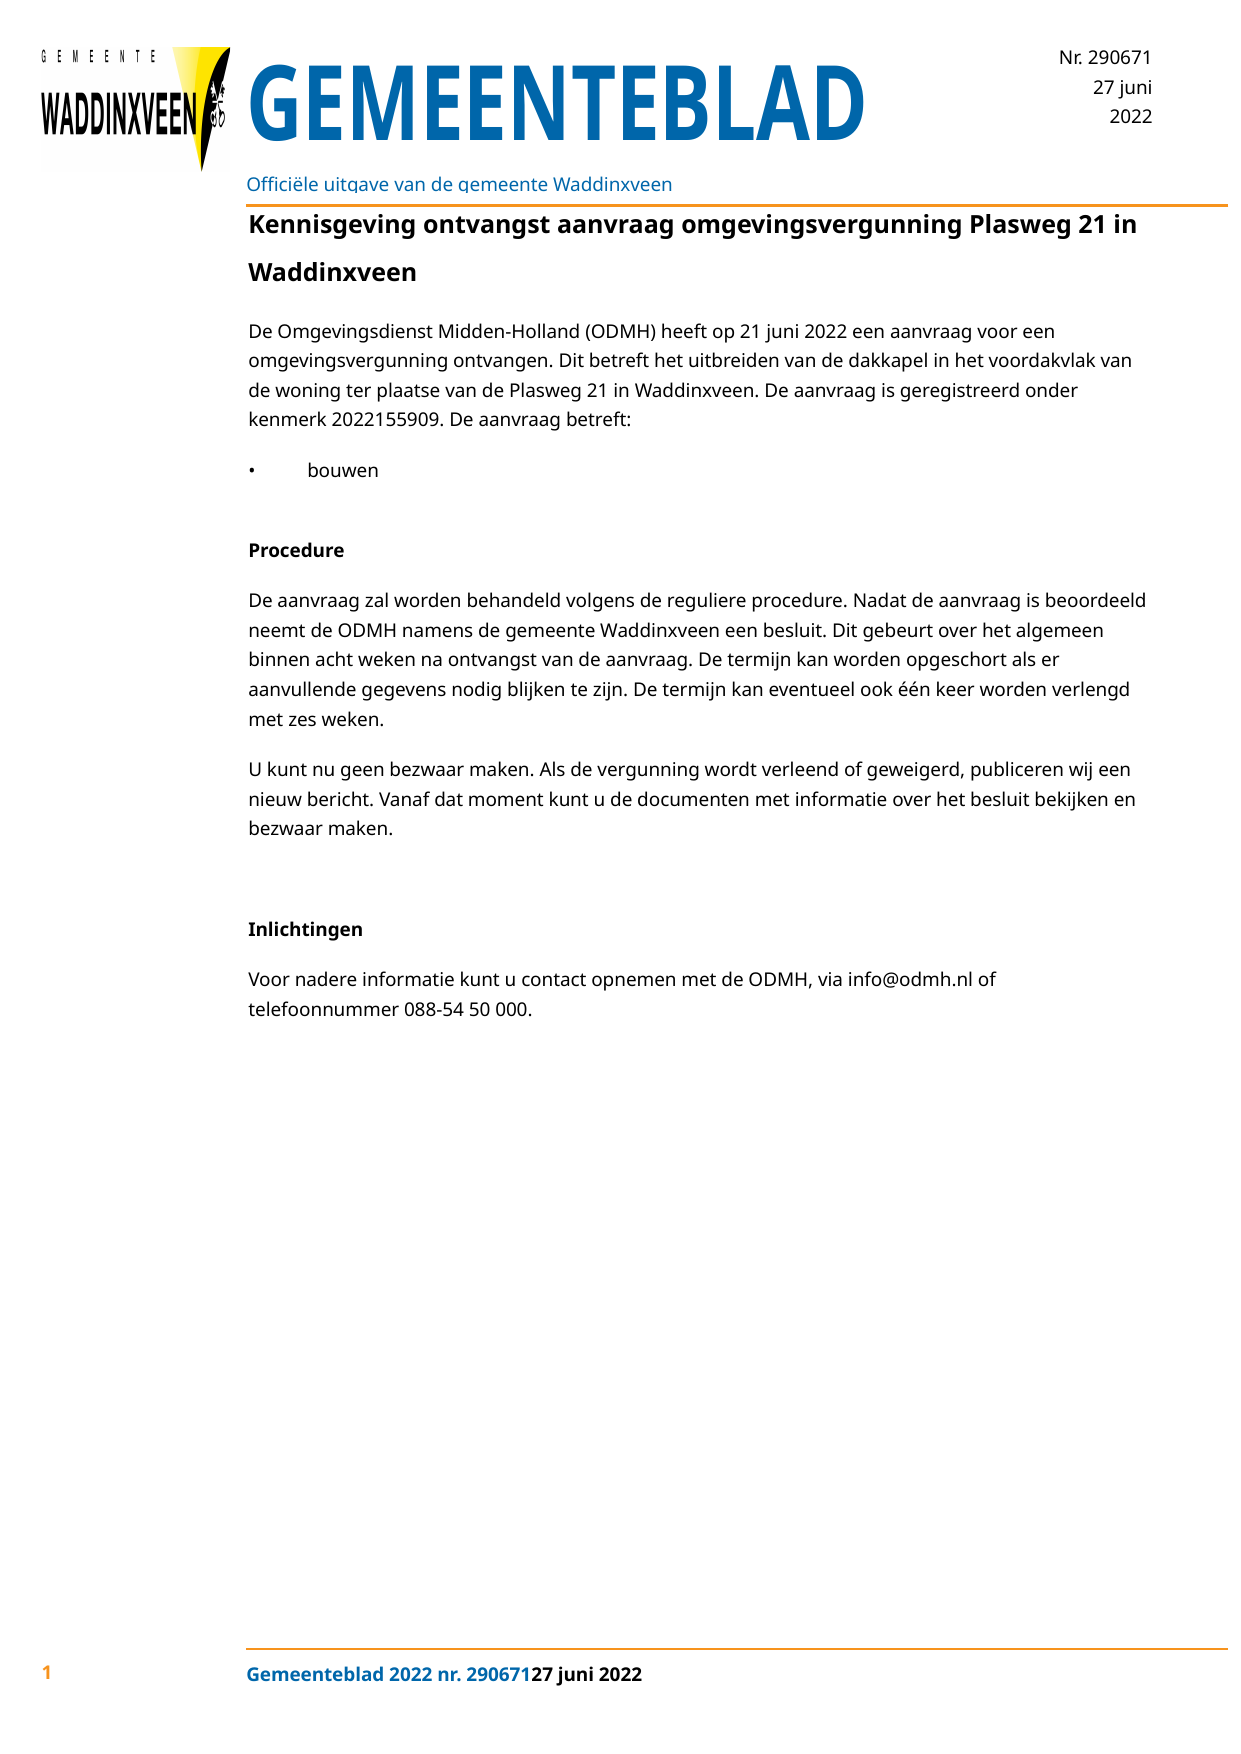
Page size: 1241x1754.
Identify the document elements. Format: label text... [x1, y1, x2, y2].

text U kunt nu geen bezwaar maken. Als de vergunning wordt verleend of geweigerd, publiceren wij een nieuw bericht. Vanaf dat moment kunt u de documenten met informatie over het besluit bekijken en bezwaar maken. [248, 756, 1152, 841]
picture [41, 47, 231, 172]
text Kennisgeving ontvangst aanvraag omgevingsvergunning Plasweg 21 in Waddinxveen [248, 207, 1152, 288]
text De Omgevingsdienst Midden-Holland (ODMH) heeft op 21 juni 2022 een aanvraag voor een omgevingsvergunning ontvangen. Dit betreft het uitbreiden van de dakkapel in het voordakvlak van de woning ter plaatse van de Plasweg 21 in Waddinxveen. De aanvraag is geregistreerd onder kenmerk 2022155909. De aanvraag betreft: [248, 318, 1152, 432]
text Inlichtingen [248, 916, 1152, 942]
text Procedure [248, 537, 1152, 563]
text De aanvraag zal worden behandeld volgens de reguliere procedure. Nadat de aanvraag is beoordeeld neemt de ODMH namens de gemeente Waddinxveen een besluit. Dit gebeurt over het algemeen binnen acht weken na ontvangst van de aanvraag. De termijn kan worden opgeschort als er aanvullende gegevens nodig blijken te zijn. De termijn kan eventueel ook één keer worden verlengd met zes weken. [248, 587, 1152, 732]
list bouwen [248, 457, 1152, 483]
text Voor nadere informatie kunt u contact opnemen met de ODMH, via info@odmh.nl of telefoonnummer 088-54 50 000. [248, 967, 1152, 1022]
